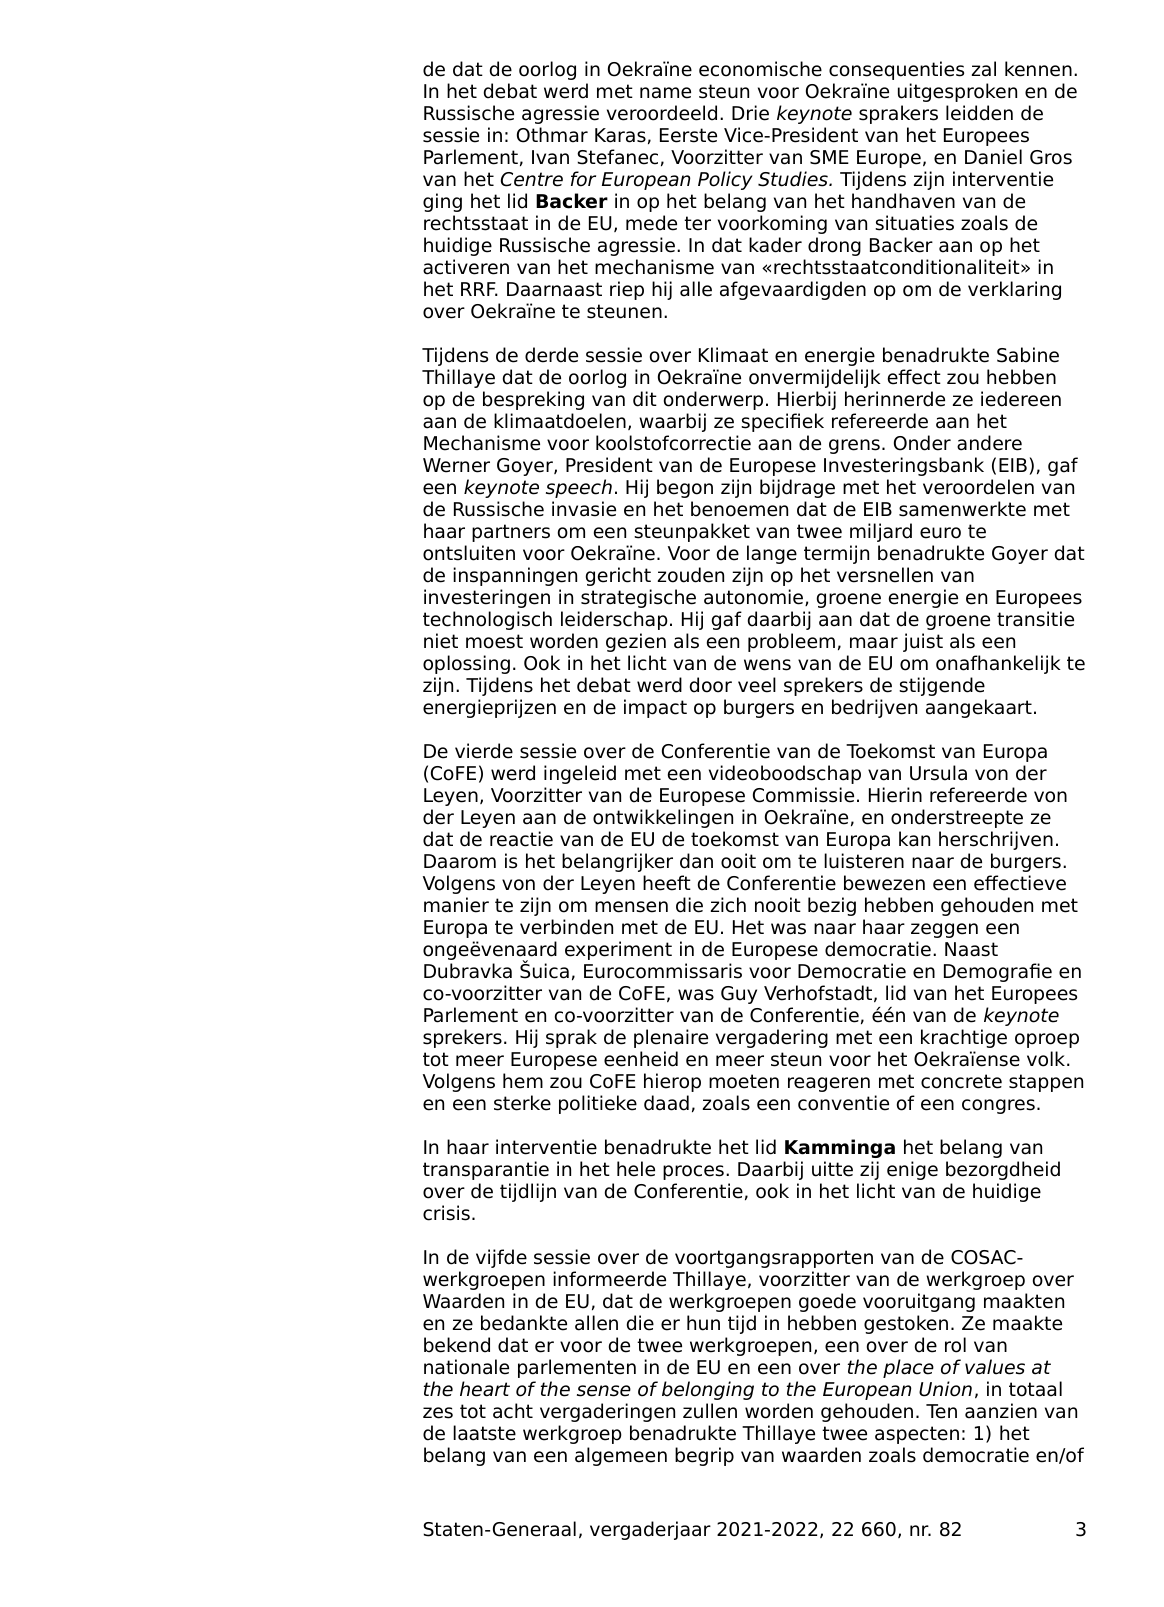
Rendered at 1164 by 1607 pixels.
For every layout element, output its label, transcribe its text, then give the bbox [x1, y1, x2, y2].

text de dat de oorlog in Oekraïne economische consequenties zal kennen. In het debat werd met name steun voor Oekraïne uitgesproken en de Russische agressie veroordeeld. Drie keynote sprakers leidden de sessie in: Othmar Karas, Eerste Vice-President van het Europees Parlement, Ivan Stefanec, Voorzitter van SME Europe, en Daniel Gros van het Centre for European Policy Studies. Tijdens zijn interventie ging het lid Backer in op het belang van het handhaven van de rechtsstaat in de EU, mede ter voorkoming van situaties zoals de huidige Russische agressie. In dat kader drong Backer aan op het activeren van het mechanisme van «rechtsstaatconditionaliteit» in het RRF. Daarnaast riep hij alle afgevaardigden op om de verklaring over Oekraïne te steunen. [422, 59, 1087, 323]
text In de vijfde sessie over de voortgangsrapporten van de COSAC-werkgroepen informeerde Thillaye, voorzitter van de werkgroep over Waarden in de EU, dat de werkgroepen goede vooruitgang maakten en ze bedankte allen die er hun tijd in hebben gestoken. Ze maakte bekend dat er voor de twee werkgroepen, een over de rol van nationale parlementen in de EU en een over the place of values at the heart of the sense of belonging to the European Union, in totaal zes tot acht vergaderingen zullen worden gehouden. Ten aanzien van de laatste werkgroep benadrukte Thillaye twee aspecten: 1) het belang van een algemeen begrip van waarden zoals democratie en/of [422, 1247, 1087, 1467]
text De vierde sessie over de Conferentie van de Toekomst van Europa (CoFE) werd ingeleid met een videoboodschap van Ursula von der Leyen, Voorzitter van de Europese Commissie. Hierin refereerde von der Leyen aan de ontwikkelingen in Oekraïne, en onderstreepte ze dat de reactie van de EU de toekomst van Europa kan herschrijven. Daarom is het belangrijker dan ooit om te luisteren naar de burgers. Volgens von der Leyen heeft de Conferentie bewezen een effectieve manier te zijn om mensen die zich nooit bezig hebben gehouden met Europa te verbinden met de EU. Het was naar haar zeggen een ongeëvenaard experiment in de Europese democratie. Naast Dubravka Šuica, Eurocommissaris voor Democratie en Demografie en co-voorzitter van de CoFE, was Guy Verhofstadt, lid van het Europees Parlement en co-voorzitter van de Conferentie, één van de keynote sprekers. Hij sprak de plenaire vergadering met een krachtige oproep tot meer Europese eenheid en meer steun voor het Oekraïense volk. Volgens hem zou CoFE hierop moeten reageren met concrete stappen en een sterke politieke daad, zoals een conventie of een congres. [422, 741, 1087, 1114]
text Tijdens de derde sessie over Klimaat en energie benadrukte Sabine Thillaye dat de oorlog in Oekraïne onvermijdelijk effect zou hebben op de bespreking van dit onderwerp. Hierbij herinnerde ze iedereen aan de klimaatdoelen, waarbij ze specifiek refereerde aan het Mechanisme voor koolstofcorrectie aan de grens. Onder andere Werner Goyer, President van de Europese Investeringsbank (EIB), gaf een keynote speech. Hij begon zijn bijdrage met het veroordelen van de Russische invasie en het benoemen dat de EIB samenwerkte met haar partners om een steunpakket van twee miljard euro te ontsluiten voor Oekraïne. Voor de lange termijn benadrukte Goyer dat de inspanningen gericht zouden zijn op het versnellen van investeringen in strategische autonomie, groene energie en Europees technologisch leiderschap. Hij gaf daarbij aan dat de groene transitie niet moest worden gezien als een probleem, maar juist als een oplossing. Ook in het licht van de wens van de EU om onafhankelijk te zijn. Tijdens het debat werd door veel sprekers de stijgende energieprijzen en de impact op burgers en bedrijven aangekaart. [422, 345, 1087, 719]
text In haar interventie benadrukte het lid Kamminga het belang van transparantie in het hele proces. Daarbij uitte zij enige bezorgdheid over de tijdlijn van de Conferentie, ook in het licht van de huidige crisis. [422, 1137, 1087, 1224]
